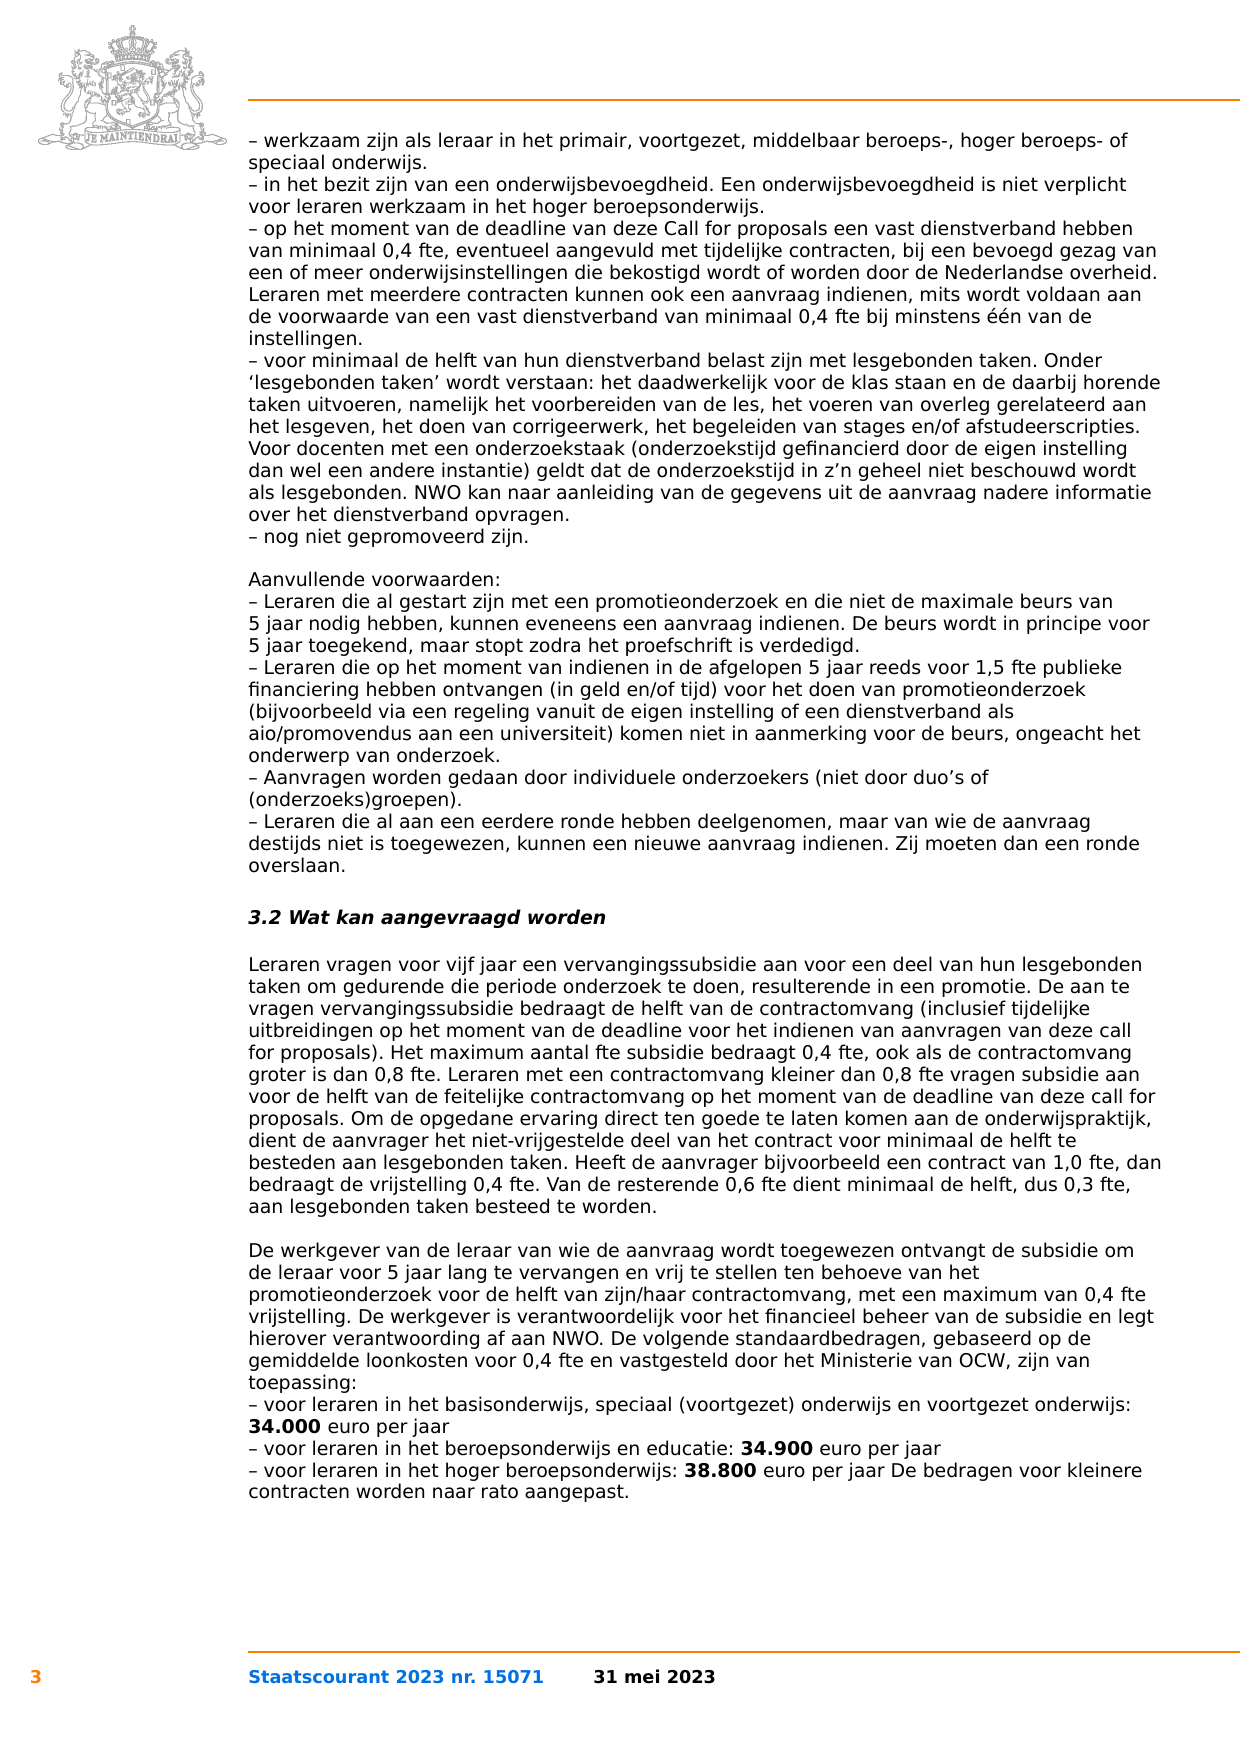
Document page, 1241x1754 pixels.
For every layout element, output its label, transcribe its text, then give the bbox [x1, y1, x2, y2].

text – op het moment van de deadline van deze Call for proposals een vast dienstverband hebben van minimaal 0,4 fte, eventueel aangevuld met tijdelijke contracten, bij een bevoegd gezag van een of meer onderwijsinstellingen die bekostigd wordt of worden door de Nederlandse overheid. Leraren met meerdere contracten kunnen ook een aanvraag indienen, mits wordt voldaan aan de voorwaarde van een vast dienstverband van minimaal 0,4 fte bij minstens één van de instellingen. [248, 218, 1163, 350]
text – Aanvragen worden gedaan door individuele onderzoekers (niet door duo’s of (onderzoeks)groepen). [248, 767, 1163, 811]
text – in het bezit zijn van een onderwijsbevoegdheid. Een onderwijsbevoegdheid is niet verplicht voor leraren werkzaam in het hoger beroepsonderwijs. [248, 174, 1163, 218]
picture [38, 25, 227, 150]
text – voor leraren in het basisonderwijs, speciaal (voortgezet) onderwijs en voortgezet onderwijs: 34.000 euro per jaar [248, 1393, 1163, 1437]
text – voor leraren in het hoger beroepsonderwijs: 38.800 euro per jaar De bedragen voor kleinere contracten worden naar rato aangepast. [248, 1459, 1163, 1503]
text – werkzaam zijn als leraar in het primair, voortgezet, middelbaar beroeps-, hoger beroeps- of speciaal onderwijs. [248, 130, 1163, 174]
text – Leraren die al gestart zijn met een promotieonderzoek en die niet de maximale beurs van 5 jaar nodig hebben, kunnen eveneens een aanvraag indienen. De beurs wordt in principe voor 5 jaar toegekend, maar stopt zodra het proefschrift is verdedigd. [248, 591, 1163, 657]
text – voor minimaal de helft van hun dienstverband belast zijn met lesgebonden taken. Onder ‘lesgebonden taken’ wordt verstaan: het daadwerkelijk voor de klas staan en de daarbij horende taken uitvoeren, namelijk het voorbereiden van de les, het voeren van overleg gerelateerd aan het lesgeven, het doen van corrigeerwerk, het begeleiden van stages en/of afstudeerscripties. Voor docenten met een onderzoekstaak (onderzoekstijd gefinancierd door de eigen instelling dan wel een andere instantie) geldt dat de onderzoekstijd in z’n geheel niet beschouwd wordt als lesgebonden. NWO kan naar aanleiding van de gegevens uit de aanvraag nadere informatie over het dienstverband opvragen. [248, 350, 1163, 526]
text – voor leraren in het beroepsonderwijs en educatie: 34.900 euro per jaar [248, 1437, 1163, 1459]
text De werkgever van de leraar van wie de aanvraag wordt toegewezen ontvangt de subsidie om de leraar voor 5 jaar lang te vervangen en vrij te stellen ten behoeve van het promotieonderzoek voor de helft van zijn/haar contractomvang, met een maximum van 0,4 fte vrijstelling. De werkgever is verantwoordelijk voor het financieel beheer van de subsidie en legt hierover verantwoording af aan NWO. De volgende standaardbedragen, gebaseerd op de gemiddelde loonkosten voor 0,4 fte en vastgesteld door het Ministerie van OCW, zijn van toepassing: [248, 1240, 1163, 1393]
text – Leraren die al aan een eerdere ronde hebben deelgenomen, maar van wie de aanvraag destijds niet is toegewezen, kunnen een nieuwe aanvraag indienen. Zij moeten dan een ronde overslaan. [248, 811, 1163, 877]
text – nog niet gepromoveerd zijn. [248, 526, 1163, 547]
text – Leraren die op het moment van indienen in de afgelopen 5 jaar reeds voor 1,5 fte publieke financiering hebben ontvangen (in geld en/of tijd) voor het doen van promotieonderzoek (bijvoorbeeld via een regeling vanuit de eigen instelling of een dienstverband als aio/promovendus aan een universiteit) komen niet in aanmerking voor de beurs, ongeacht het onderwerp van onderzoek. [248, 657, 1163, 767]
text Aanvullende voorwaarden: [248, 569, 1163, 591]
subtitle 3.2 Wat kan aangevraagd worden [248, 907, 1163, 929]
text Leraren vragen voor vijf jaar een vervangingssubsidie aan voor een deel van hun lesgebonden taken om gedurende die periode onderzoek te doen, resulterende in een promotie. De aan te vragen vervangingssubsidie bedraagt de helft van de contractomvang (inclusief tijdelijke uitbreidingen op het moment van de deadline voor het indienen van aanvragen van deze call for proposals). Het maximum aantal fte subsidie bedraagt 0,4 fte, ook als de contractomvang groter is dan 0,8 fte. Leraren met een contractomvang kleiner dan 0,8 fte vragen subsidie aan voor de helft van de feitelijke contractomvang op het moment van de deadline van deze call for proposals. Om de opgedane ervaring direct ten goede te laten komen aan de onderwijspraktijk, dient de aanvrager het niet-vrijgestelde deel van het contract voor minimaal de helft te besteden aan lesgebonden taken. Heeft de aanvrager bijvoorbeeld een contract van 1,0 fte, dan bedraagt de vrijstelling 0,4 fte. Van de resterende 0,6 fte dient minimaal de helft, dus 0,3 fte, aan lesgebonden taken besteed te worden. [248, 954, 1163, 1218]
